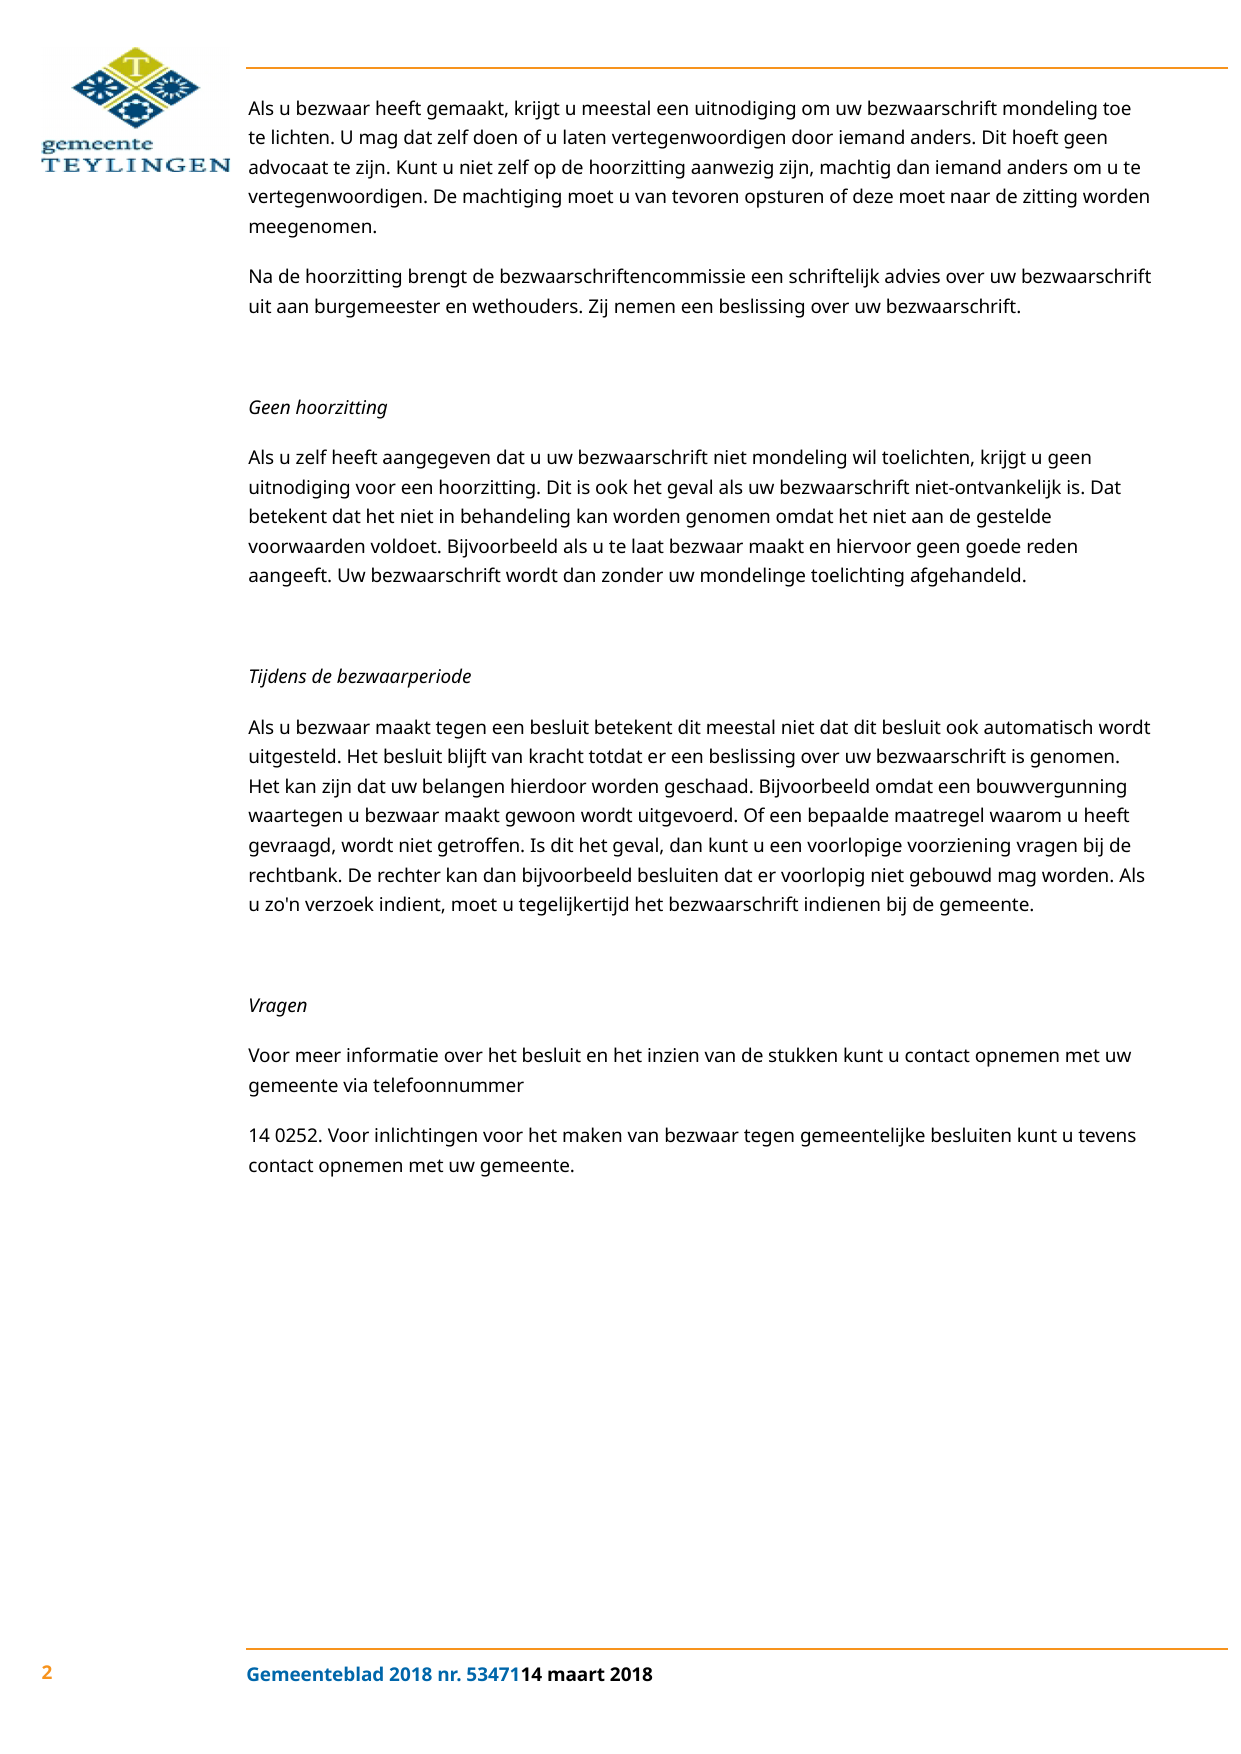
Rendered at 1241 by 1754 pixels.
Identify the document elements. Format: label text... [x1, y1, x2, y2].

text Geen hoorzitting [248, 394, 1152, 420]
text Als u bezwaar maakt tegen een besluit betekent dit meestal niet dat dit besluit ook automatisch wordt uitgesteld. Het besluit blijft van kracht totdat er een beslissing over uw bezwaarschrift is genomen. Het kan zijn dat uw belangen hierdoor worden geschaad. Bijvoorbeeld omdat een bouwvergunning waartegen u bezwaar maakt gewoon wordt uitgevoerd. Of een bepaalde maatregel waarom u heeft gevraagd, wordt niet getroffen. Is dit het geval, dan kunt u een voorlopige voorziening vragen bij de rechtbank. De rechter kan dan bijvoorbeeld besluiten dat er voorlopig niet gebouwd mag worden. Als u zo'n verzoek indient, moet u tegelijkertijd het bezwaarschrift indienen bij de gemeente. [248, 714, 1152, 917]
text Voor meer informatie over het besluit en het inzien van de stukken kunt u contact opnemen met uw gemeente via telefoonnummer [248, 1043, 1152, 1098]
text Als u zelf heeft aangegeven dat u uw bezwaarschrift niet mondeling wil toelichten, krijgt u geen uitnodiging voor een hoorzitting. Dit is ook het geval als uw bezwaarschrift niet-ontvankelijk is. Dat betekent dat het niet in behandeling kan worden genomen omdat het niet aan de gestelde voorwaarden voldoet. Bijvoorbeeld als u te laat bezwaar maakt en hiervoor geen goede reden aangeeft. Uw bezwaarschrift wordt dan zonder uw mondelinge toelichting afgehandeld. [248, 444, 1152, 588]
picture [41, 47, 231, 172]
text Vragen [248, 992, 1152, 1018]
text Tijdens de bezwaarperiode [248, 663, 1152, 689]
text 14 0252. Voor inlichtingen voor het maken van bezwaar tegen gemeentelijke besluiten kunt u tevens contact opnemen met uw gemeente. [248, 1123, 1152, 1178]
text Als u bezwaar heeft gemaakt, krijgt u meestal een uitnodiging om uw bezwaarschrift mondeling toe te lichten. U mag dat zelf doen of u laten vertegenwoordigen door iemand anders. Dit hoeft geen advocaat te zijn. Kunt u niet zelf op de hoorzitting aanwezig zijn, machtig dan iemand anders om u te vertegenwoordigen. De machtiging moet u van tevoren opsturen of deze moet naar de zitting worden meegenomen. [248, 95, 1152, 239]
text Na de hoorzitting brengt de bezwaarschriftencommissie een schriftelijk advies over uw bezwaarschrift uit aan burgemeester en wethouders. Zij nemen een beslissing over uw bezwaarschrift. [248, 263, 1152, 319]
